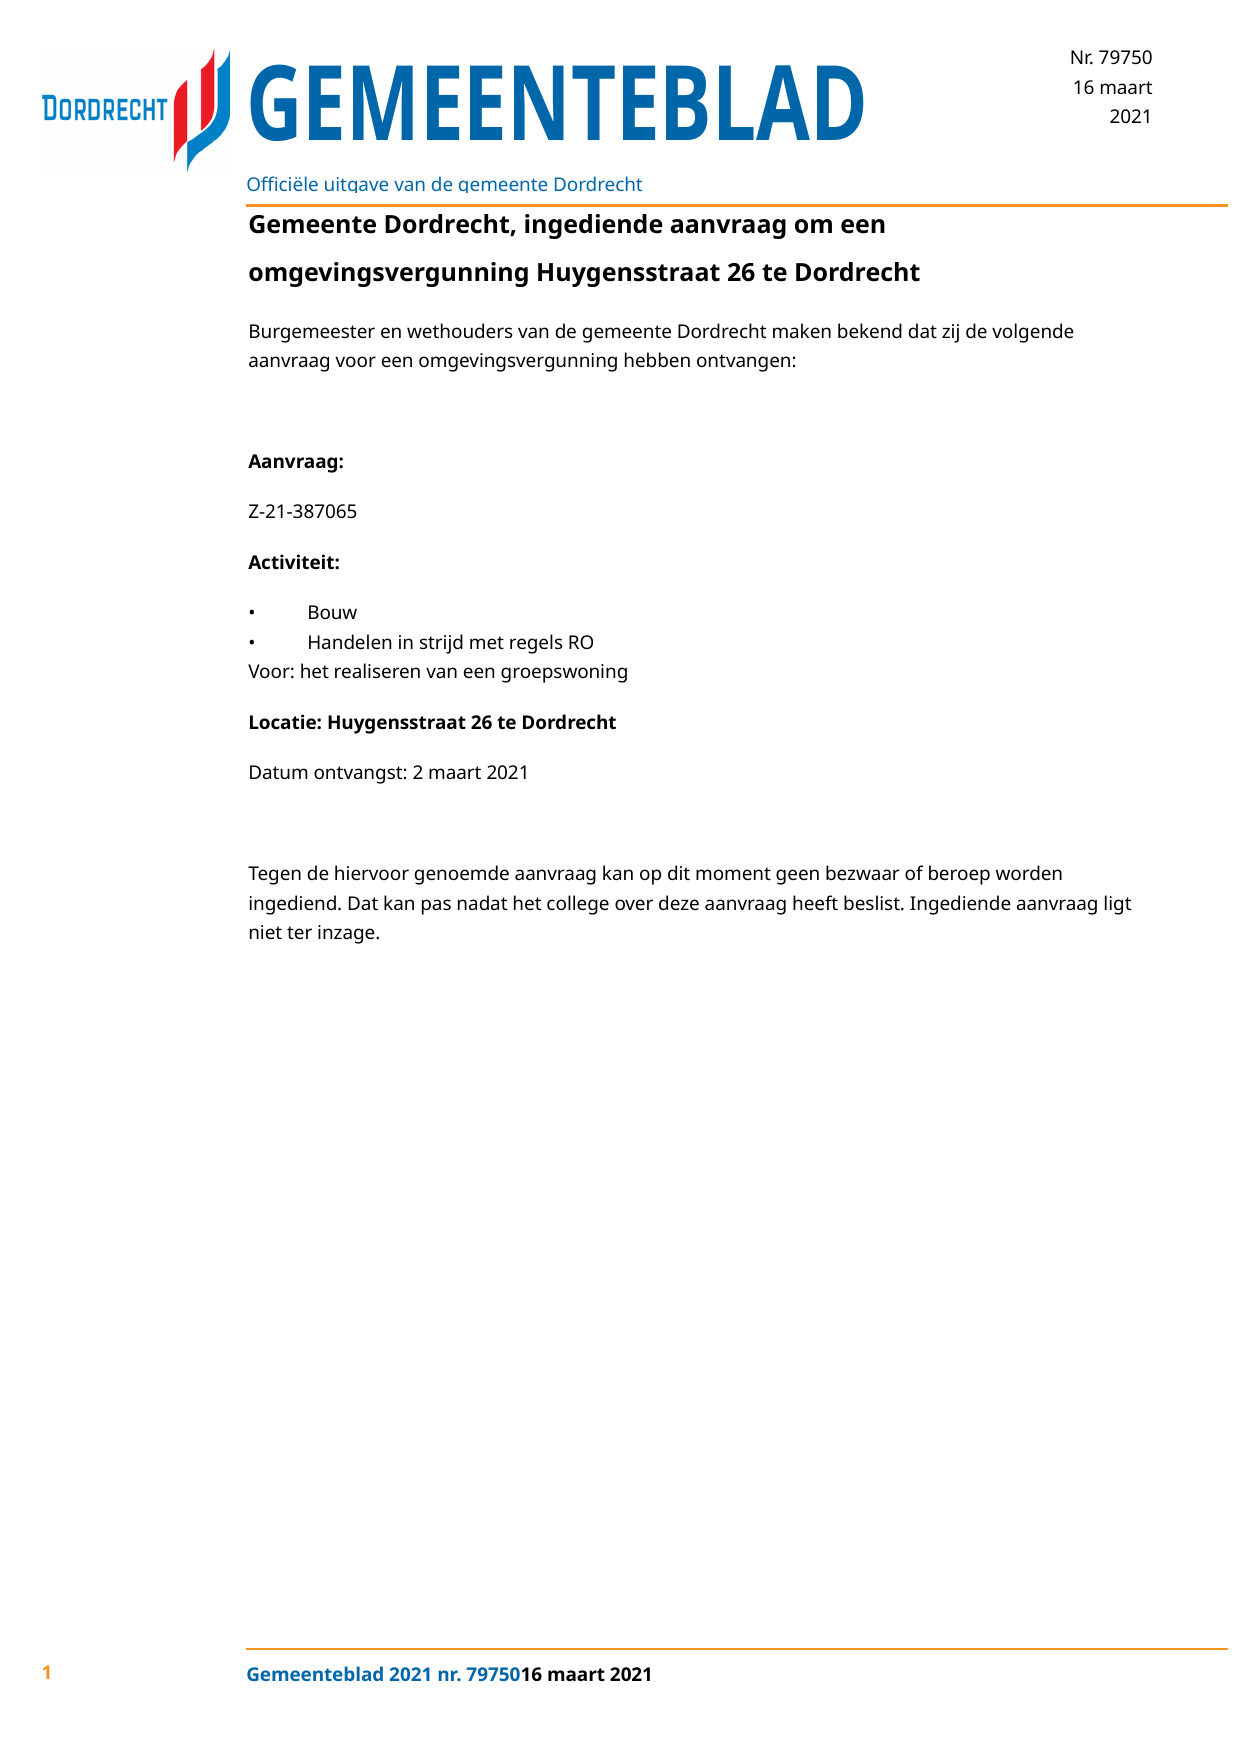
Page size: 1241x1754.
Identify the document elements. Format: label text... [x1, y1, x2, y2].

text Voor: het realiseren van een groepswoning [248, 659, 1152, 684]
text Datum ontvangst: 2 maart 2021 [248, 759, 1152, 785]
text Aanvraag: [248, 448, 1152, 474]
text Gemeente Dordrecht, ingediende aanvraag om een omgevingsvergunning Huygensstraat 26 te Dordrecht [248, 207, 1152, 288]
picture [41, 47, 231, 172]
text Tegen de hiervoor genoemde aanvraag kan op dit moment geen bezwaar of beroep worden ingediend. Dat kan pas nadat het college over deze aanvraag heeft beslist. Ingediende aanvraag ligt niet ter inzage. [248, 860, 1152, 945]
list Handelen in strijd met regels RO [248, 629, 1152, 655]
text Activiteit: [248, 549, 1152, 575]
text Burgemeester en wethouders van de gemeente Dordrecht maken bekend dat zij de volgende aanvraag voor een omgevingsvergunning hebben ontvangen: [248, 318, 1152, 373]
list Bouw [248, 599, 1152, 625]
text Z-21-387065 [248, 499, 1152, 524]
text Locatie: Huygensstraat 26 te Dordrecht [248, 709, 1152, 735]
